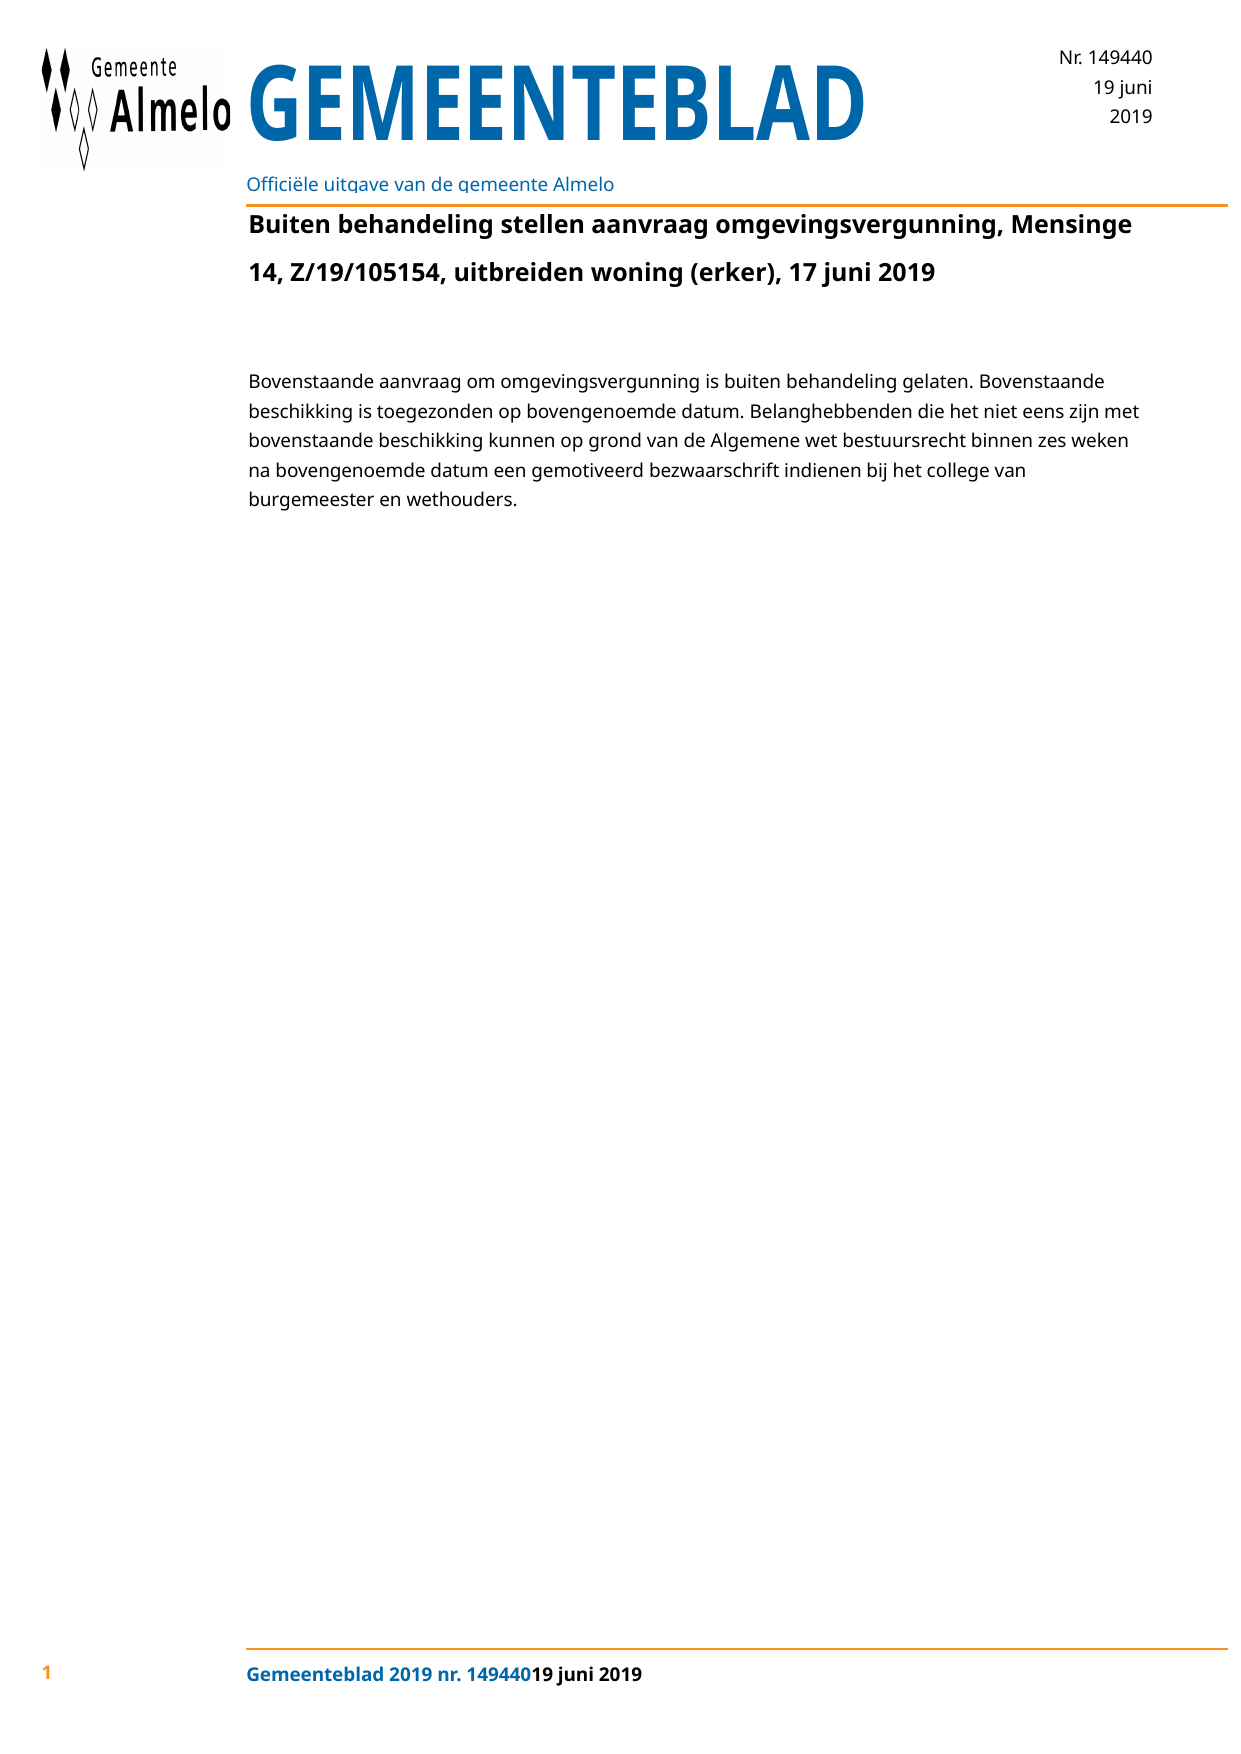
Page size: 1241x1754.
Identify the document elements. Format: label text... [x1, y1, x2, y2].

text Bovenstaande aanvraag om omgevingsvergunning is buiten behandeling gelaten. Bovenstaande beschikking is toegezonden op bovengenoemde datum. Belanghebbenden die het niet eens zijn met bovenstaande beschikking kunnen op grond van de Algemene wet bestuursrecht binnen zes weken na bovengenoemde datum een gemotiveerd bezwaarschrift indienen bij het college van burgemeester en wethouders. [248, 368, 1152, 512]
picture [41, 47, 231, 172]
text Buiten behandeling stellen aanvraag omgevingsvergunning, Mensinge 14, Z/19/105154, uitbreiden woning (erker), 17 juni 2019 [248, 207, 1152, 288]
